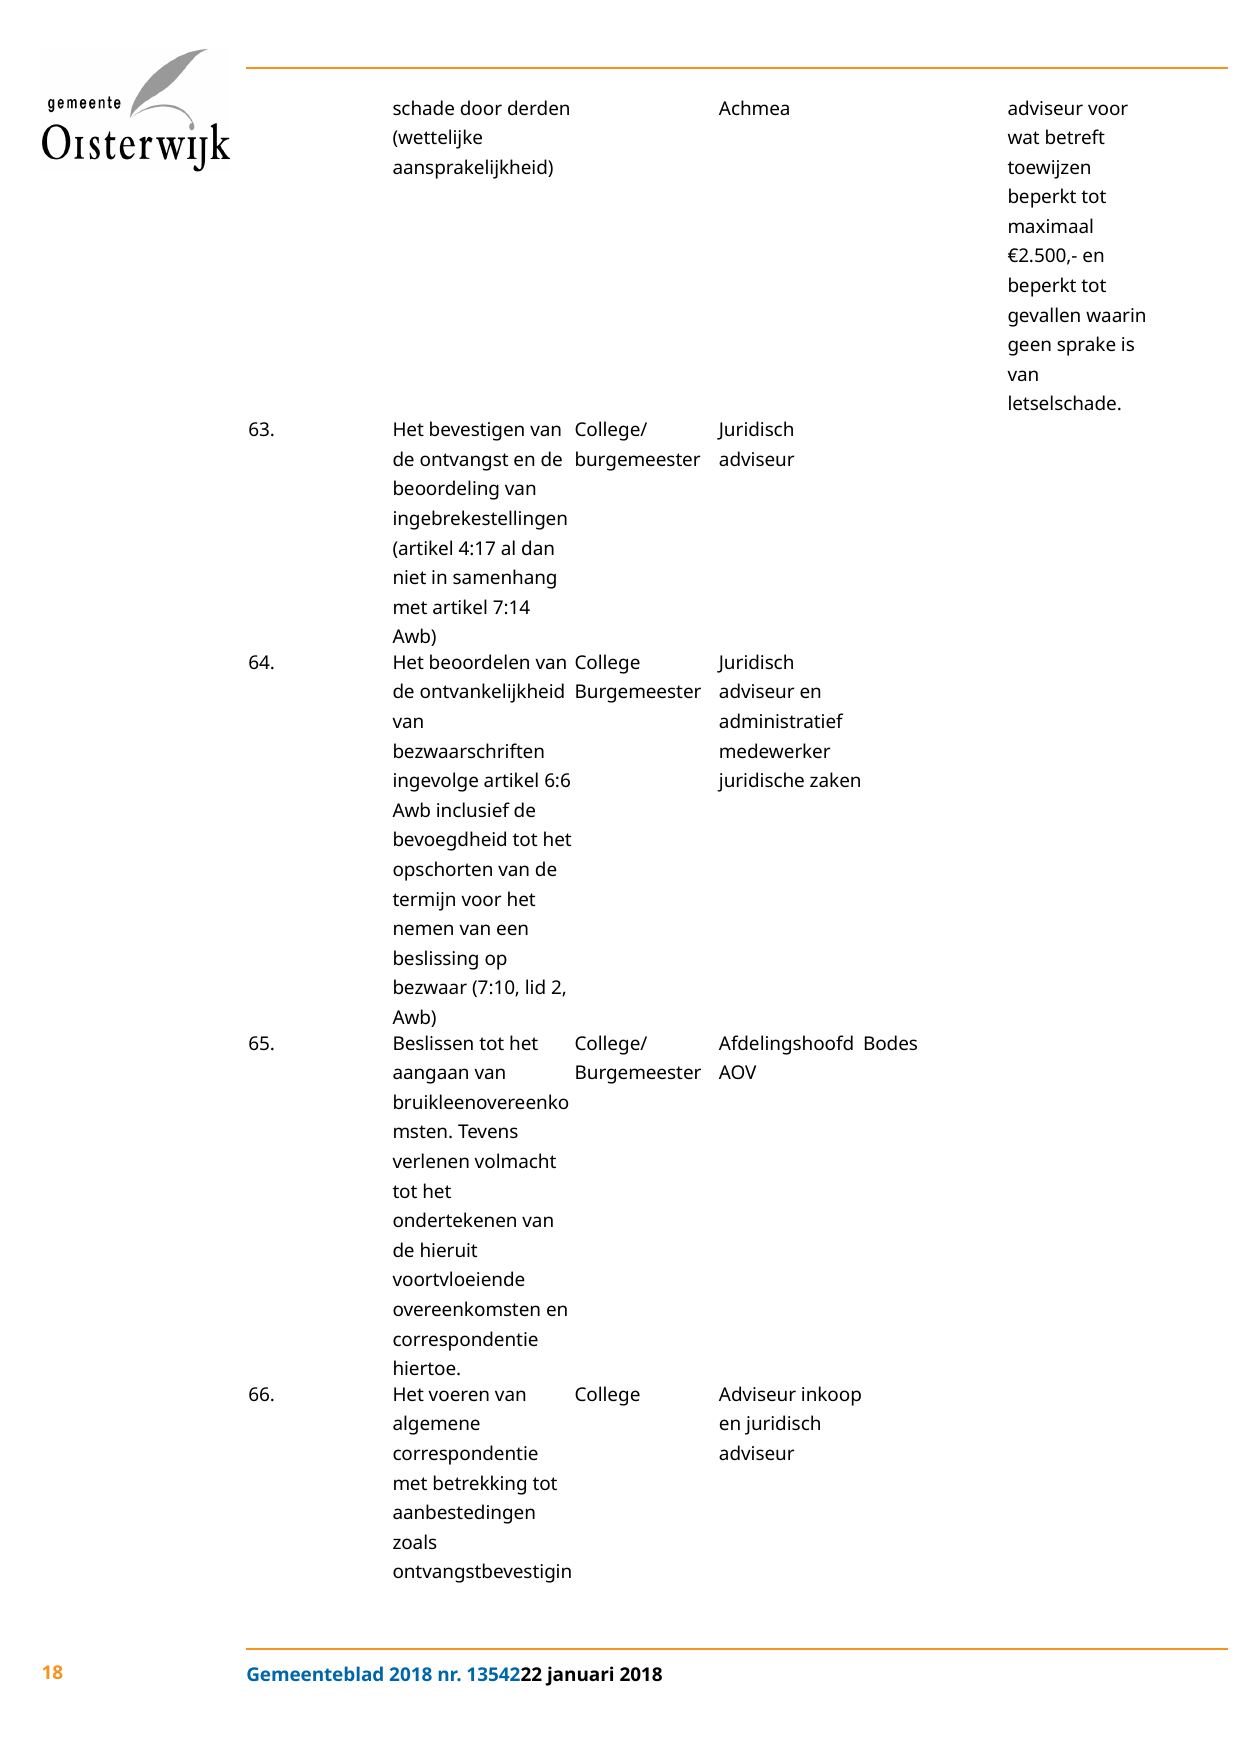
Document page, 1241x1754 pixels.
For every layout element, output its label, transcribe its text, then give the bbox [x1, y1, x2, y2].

table_cell [1007, 649, 1152, 1030]
table_cell Het beoordelen van de ontvankelijkheid van bezwaarschriften ingevolge artikel 6:6 Awb inclusief de bevoegdheid tot het opschorten van de termijn voor het nemen van een beslissing op bezwaar (7:10, lid 2, Awb) [392, 649, 574, 1030]
table_cell Het voeren van algemene correspondentie met betrekking tot aanbestedingen zoals ontvangstbevestigin [392, 1381, 574, 1584]
table_cell [863, 1381, 1007, 1584]
table_cell Juridisch adviseur en administratief medewerker juridische zaken [719, 649, 863, 1030]
table_cell [248, 95, 392, 416]
table_cell [863, 416, 1007, 649]
table_cell Achmea [719, 95, 863, 416]
table_cell adviseur voor wat betreft toewijzen beperkt tot maximaal €2.500,- en beperkt tot gevallen waarin geen sprake is van letselschade. [1007, 95, 1152, 416]
table_cell College Burgemeester [574, 649, 719, 1030]
table_cell College/ burgemeester [574, 416, 719, 649]
table_cell Afdelingshoofd AOV [719, 1030, 863, 1381]
table_cell [1007, 1030, 1152, 1381]
table_cell College/Burgemeester [574, 1030, 719, 1381]
table_cell 66. [248, 1381, 392, 1584]
table_cell [1007, 416, 1152, 649]
table_cell [863, 649, 1007, 1030]
table_cell [574, 95, 719, 416]
table_cell Het bevestigen van de ontvangst en de beoordeling van ingebrekestellingen (artikel 4:17 al dan niet in samenhang met artikel 7:14 Awb) [392, 416, 574, 649]
table_cell [1007, 1381, 1152, 1584]
table_cell Beslissen tot het aangaan van bruikleenovereenkomsten. Tevens verlenen volmacht tot het ondertekenen van de hieruit voortvloeiende overeenkomsten en correspondentie hiertoe. [392, 1030, 574, 1381]
table_cell Adviseur inkoop en juridisch adviseur [719, 1381, 863, 1584]
picture [41, 47, 231, 172]
table_cell schade door derden (wettelijke aansprakelijkheid) [392, 95, 574, 416]
table_cell Bodes [863, 1030, 1007, 1381]
table_cell 65. [248, 1030, 392, 1381]
table_cell 63. [248, 416, 392, 649]
table_cell [863, 95, 1007, 416]
table_cell College [574, 1381, 719, 1584]
table_cell Juridisch adviseur [719, 416, 863, 649]
table_cell 64. [248, 649, 392, 1030]
